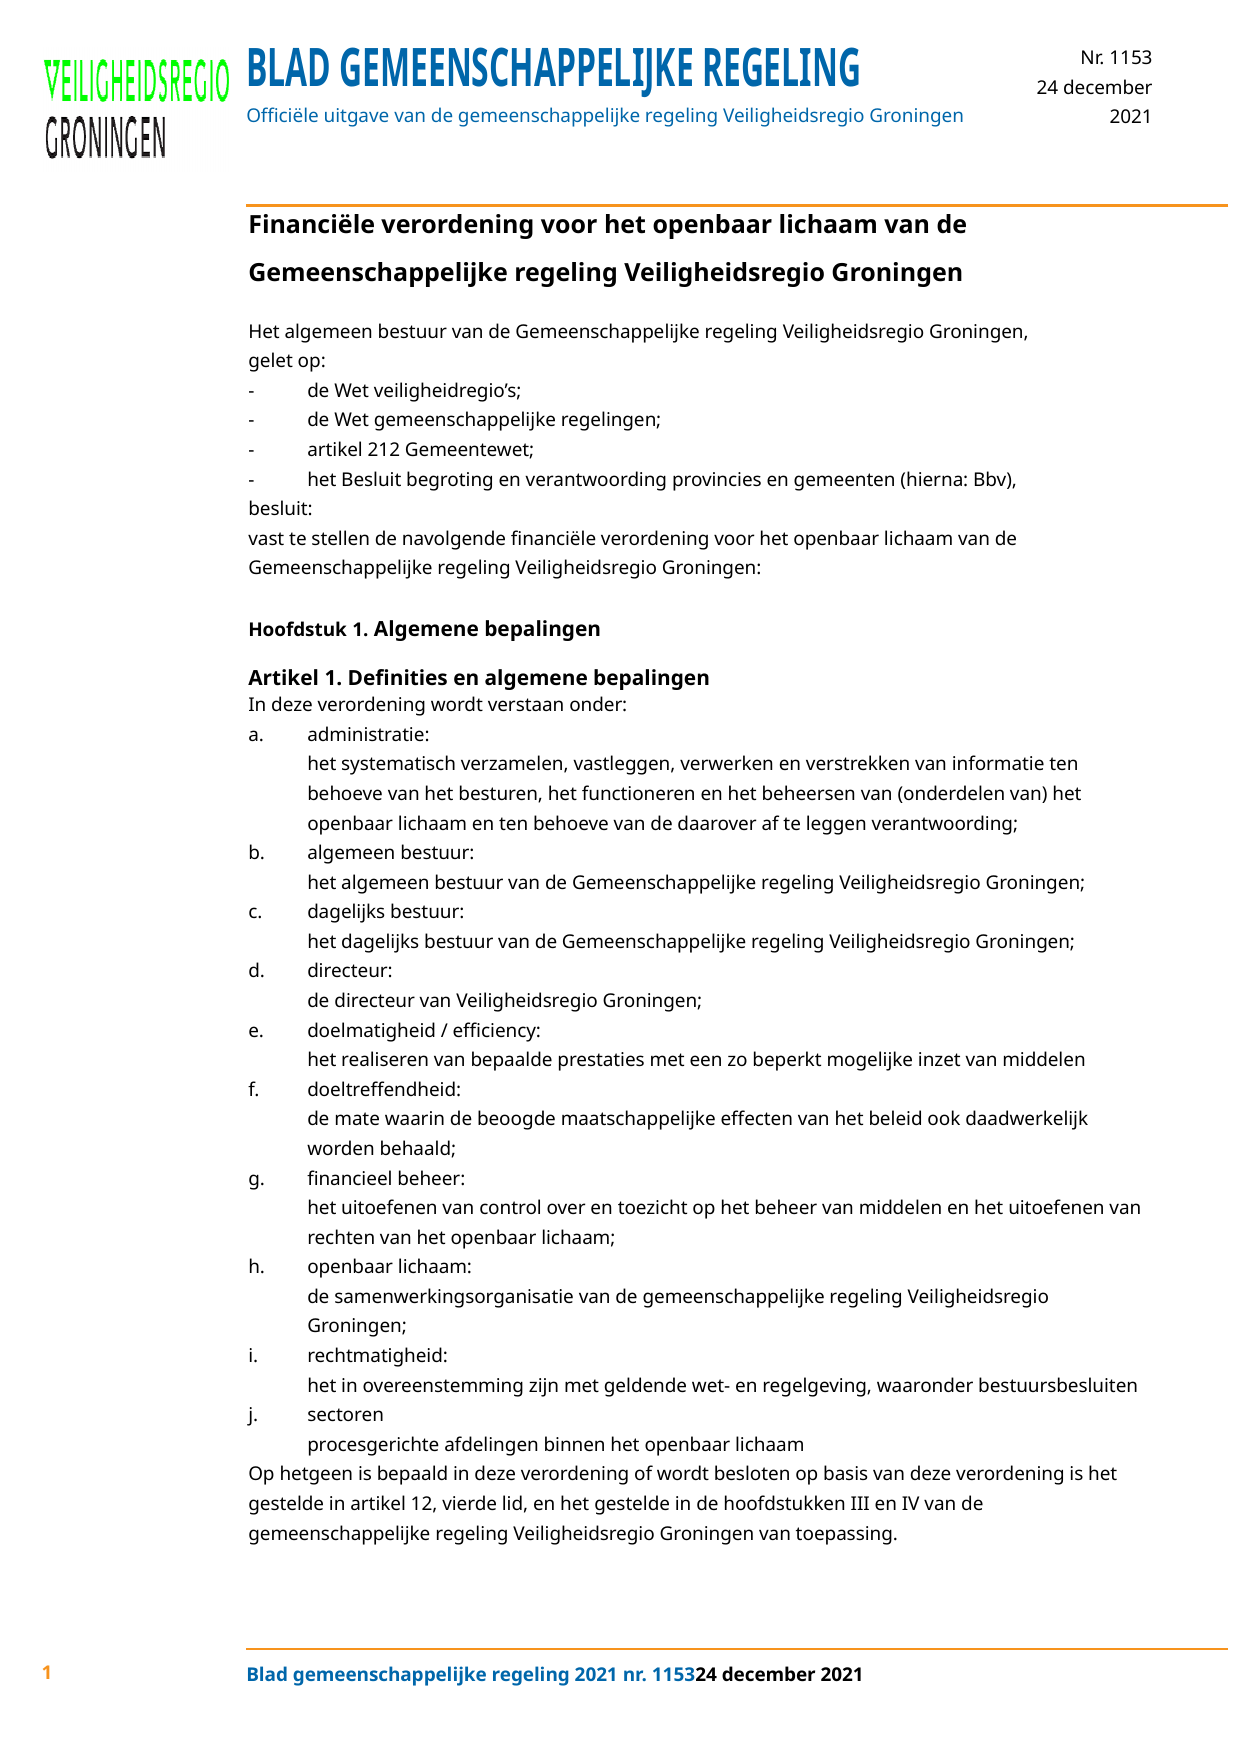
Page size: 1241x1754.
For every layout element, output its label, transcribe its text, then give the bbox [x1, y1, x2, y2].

text Op hetgeen is bepaald in deze verordening of wordt besloten op basis van deze verordening is het gestelde in artikel 12, vierde lid, en het gestelde in de hoofdstukken III en IV van de gemeenschappelijke regeling Veiligheidsregio Groningen van toepassing. [248, 1461, 1152, 1546]
list financieel beheer: [248, 1165, 1152, 1191]
picture [41, 47, 231, 172]
text vast te stellen de navolgende financiële verordening voor het openbaar lichaam van de Gemeenschappelijke regeling Veiligheidsregio Groningen: [248, 525, 1152, 580]
list artikel 212 Gemeentewet; [248, 436, 1152, 462]
text Financiële verordening voor het openbaar lichaam van de Gemeenschappelijke regeling Veiligheidsregio Groningen [248, 207, 1152, 288]
list dagelijks bestuur: [248, 898, 1152, 924]
list algemeen bestuur: [248, 839, 1152, 865]
text In deze verordening wordt verstaan onder: [248, 691, 1152, 717]
list rechtmatigheid: [248, 1342, 1152, 1368]
list de mate waarin de beoogde maatschappelijke effecten van het beleid ook daadwerkelijk worden behaald; [248, 1106, 1152, 1161]
list het realiseren van bepaalde prestaties met een zo beperkt mogelijke inzet van middelen [248, 1046, 1152, 1072]
list administratie: [248, 721, 1152, 747]
list het algemeen bestuur van de Gemeenschappelijke regeling Veiligheidsregio Groningen; [248, 869, 1152, 895]
text besluit: [248, 495, 1152, 521]
text gelet op: [248, 347, 1152, 373]
text Hoofdstuk 1. Algemene bepalingen [248, 614, 1152, 642]
text Het algemeen bestuur van de Gemeenschappelijke regeling Veiligheidsregio Groningen, [248, 318, 1152, 344]
list het Besluit begroting en verantwoording provincies en gemeenten (hierna: Bbv), [248, 466, 1152, 492]
text Artikel 1. Definities en algemene bepalingen [248, 663, 1152, 691]
list doeltreffendheid: [248, 1076, 1152, 1102]
list het systematisch verzamelen, vastleggen, verwerken en verstrekken van informatie ten behoeve van het besturen, het functioneren en het beheersen van (onderdelen van) het openbaar lichaam en ten behoeve van de daarover af te leggen verantwoording; [248, 751, 1152, 836]
list de Wet gemeenschappelijke regelingen; [248, 407, 1152, 432]
list openbaar lichaam: [248, 1253, 1152, 1279]
list procesgerichte afdelingen binnen het openbaar lichaam [248, 1431, 1152, 1457]
list directeur: [248, 958, 1152, 983]
list de Wet veiligheidregio’s; [248, 377, 1152, 403]
list het dagelijks bestuur van de Gemeenschappelijke regeling Veiligheidsregio Groningen; [248, 928, 1152, 954]
list het in overeenstemming zijn met geldende wet- en regelgeving, waaronder bestuursbesluiten [248, 1372, 1152, 1398]
list de directeur van Veiligheidsregio Groningen; [248, 987, 1152, 1013]
list de samenwerkingsorganisatie van de gemeenschappelijke regeling Veiligheidsregio Groningen; [248, 1283, 1152, 1338]
list doelmatigheid / efficiency: [248, 1017, 1152, 1043]
list sectoren [248, 1401, 1152, 1427]
list het uitoefenen van control over en toezicht op het beheer van middelen en het uitoefenen van rechten van het openbaar lichaam; [248, 1194, 1152, 1250]
